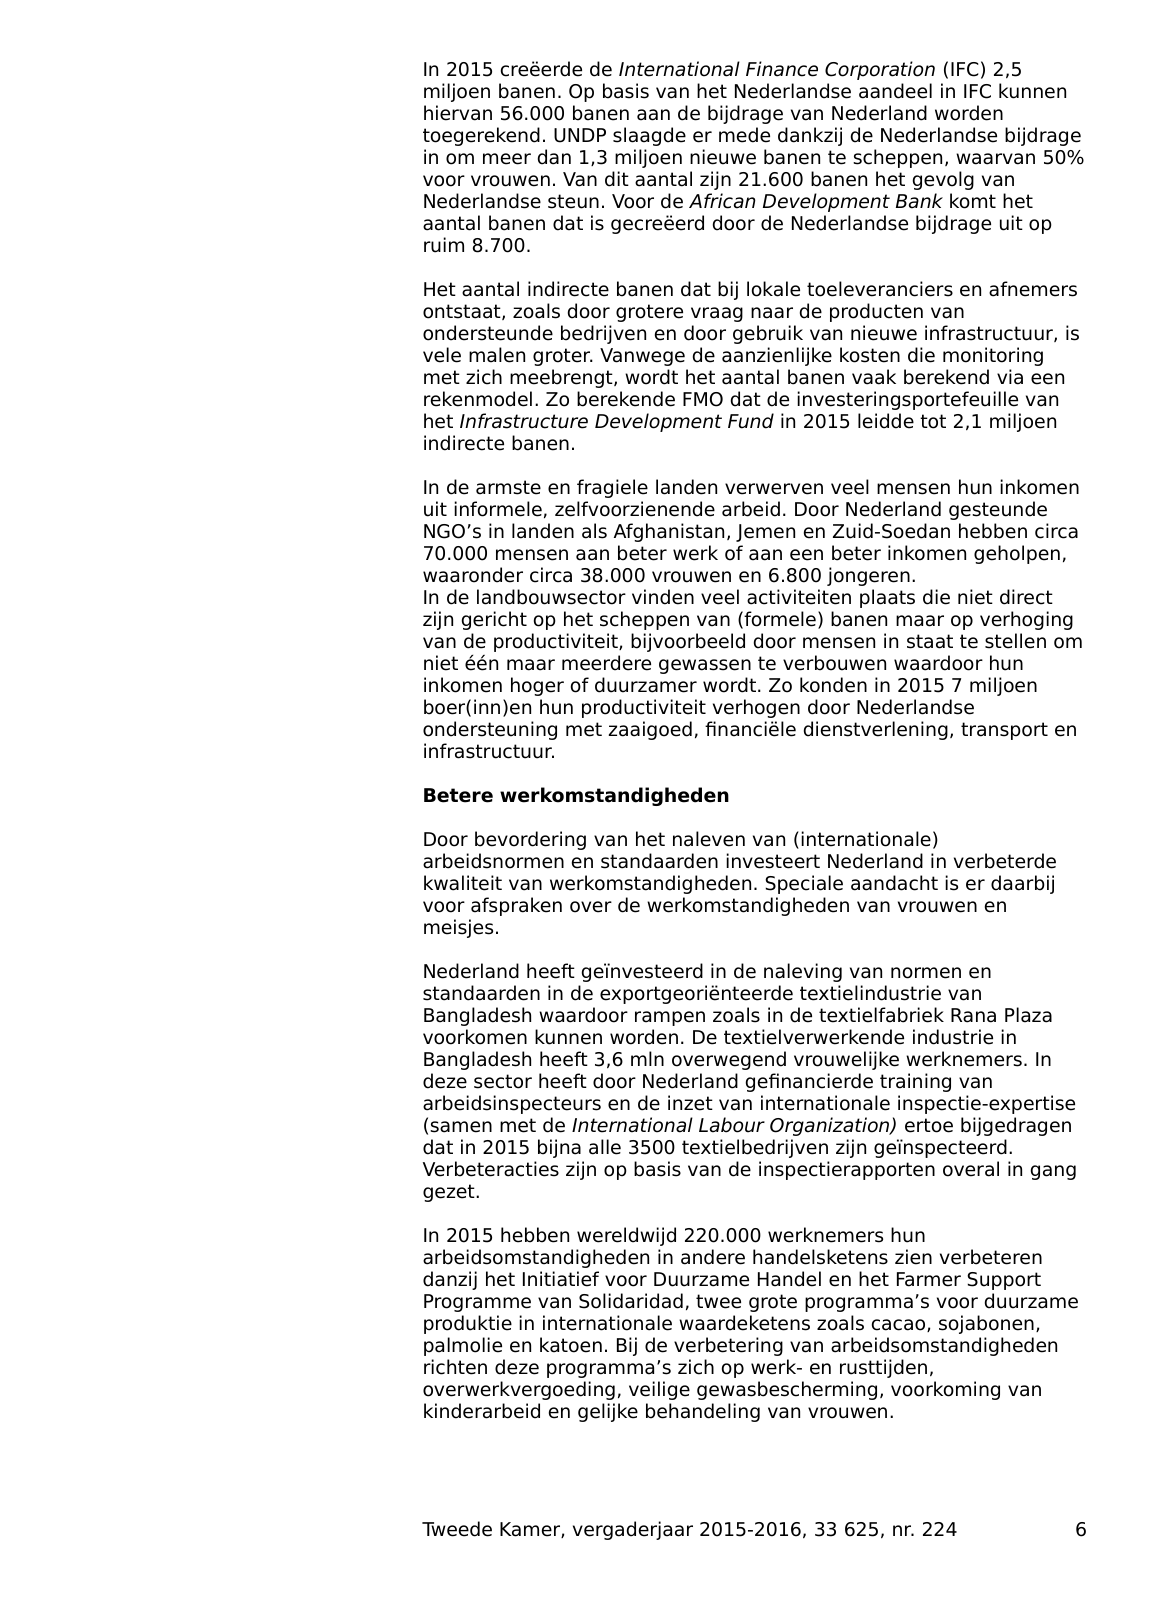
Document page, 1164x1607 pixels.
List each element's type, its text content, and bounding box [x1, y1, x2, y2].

text In de landbouwsector vinden veel activiteiten plaats die niet direct zijn gericht op het scheppen van (formele) banen maar op verhoging van de productiviteit, bijvoorbeeld door mensen in staat te stellen om niet één maar meerdere gewassen te verbouwen waardoor hun inkomen hoger of duurzamer wordt. Zo konden in 2015 7 miljoen boer(inn)en hun productiviteit verhogen door Nederlandse ondersteuning met zaaigoed, financiële dienstverlening, transport en infrastructuur. [422, 587, 1087, 763]
subtitle Betere werkomstandigheden [422, 785, 1087, 807]
text Door bevordering van het naleven van (internationale) arbeidsnormen en standaarden investeert Nederland in verbeterde kwaliteit van werkomstandigheden. Speciale aandacht is er daarbij voor afspraken over de werkomstandigheden van vrouwen en meisjes. [422, 829, 1087, 939]
text In de armste en fragiele landen verwerven veel mensen hun inkomen uit informele, zelfvoorzienende arbeid. Door Nederland gesteunde NGO’s in landen als Afghanistan, Jemen en Zuid-Soedan hebben circa 70.000 mensen aan beter werk of aan een beter inkomen geholpen, waaronder circa 38.000 vrouwen en 6.800 jongeren. [422, 477, 1087, 587]
text Het aantal indirecte banen dat bij lokale toeleveranciers en afnemers ontstaat, zoals door grotere vraag naar de producten van ondersteunde bedrijven en door gebruik van nieuwe infrastructuur, is vele malen groter. Vanwege de aanzienlijke kosten die monitoring met zich meebrengt, wordt het aantal banen vaak berekend via een rekenmodel. Zo berekende FMO dat de investeringsportefeuille van het Infrastructure Development Fund in 2015 leidde tot 2,1 miljoen indirecte banen. [422, 279, 1087, 455]
text In 2015 hebben wereldwijd 220.000 werknemers hun arbeidsomstandigheden in andere handelsketens zien verbeteren danzij het Initiatief voor Duurzame Handel en het Farmer Support Programme van Solidaridad, twee grote programma’s voor duurzame produktie in internationale waardeketens zoals cacao, sojabonen, palmolie en katoen. Bij de verbetering van arbeidsomstandigheden richten deze programma’s zich op werk- en rusttijden, overwerkvergoeding, veilige gewasbescherming, voorkoming van kinderarbeid en gelijke behandeling van vrouwen. [422, 1225, 1087, 1423]
text Nederland heeft geïnvesteerd in de naleving van normen en standaarden in de exportgeoriënteerde textielindustrie van Bangladesh waardoor rampen zoals in de textielfabriek Rana Plaza voorkomen kunnen worden. De textielverwerkende industrie in Bangladesh heeft 3,6 mln overwegend vrouwelijke werknemers. In deze sector heeft door Nederland gefinancierde training van arbeidsinspecteurs en de inzet van internationale inspectie-expertise (samen met de International Labour Organization) ertoe bijgedragen dat in 2015 bijna alle 3500 textielbedrijven zijn geïnspecteerd. Verbeteracties zijn op basis van de inspectierapporten overal in gang gezet. [422, 961, 1087, 1203]
text In 2015 creëerde de International Finance Corporation (IFC) 2,5 miljoen banen. Op basis van het Nederlandse aandeel in IFC kunnen hiervan 56.000 banen aan de bijdrage van Nederland worden toegerekend. UNDP slaagde er mede dankzij de Nederlandse bijdrage in om meer dan 1,3 miljoen nieuwe banen te scheppen, waarvan 50% voor vrouwen. Van dit aantal zijn 21.600 banen het gevolg van Nederlandse steun. Voor de African Development Bank komt het aantal banen dat is gecreëerd door de Nederlandse bijdrage uit op ruim 8.700. [422, 59, 1087, 257]
